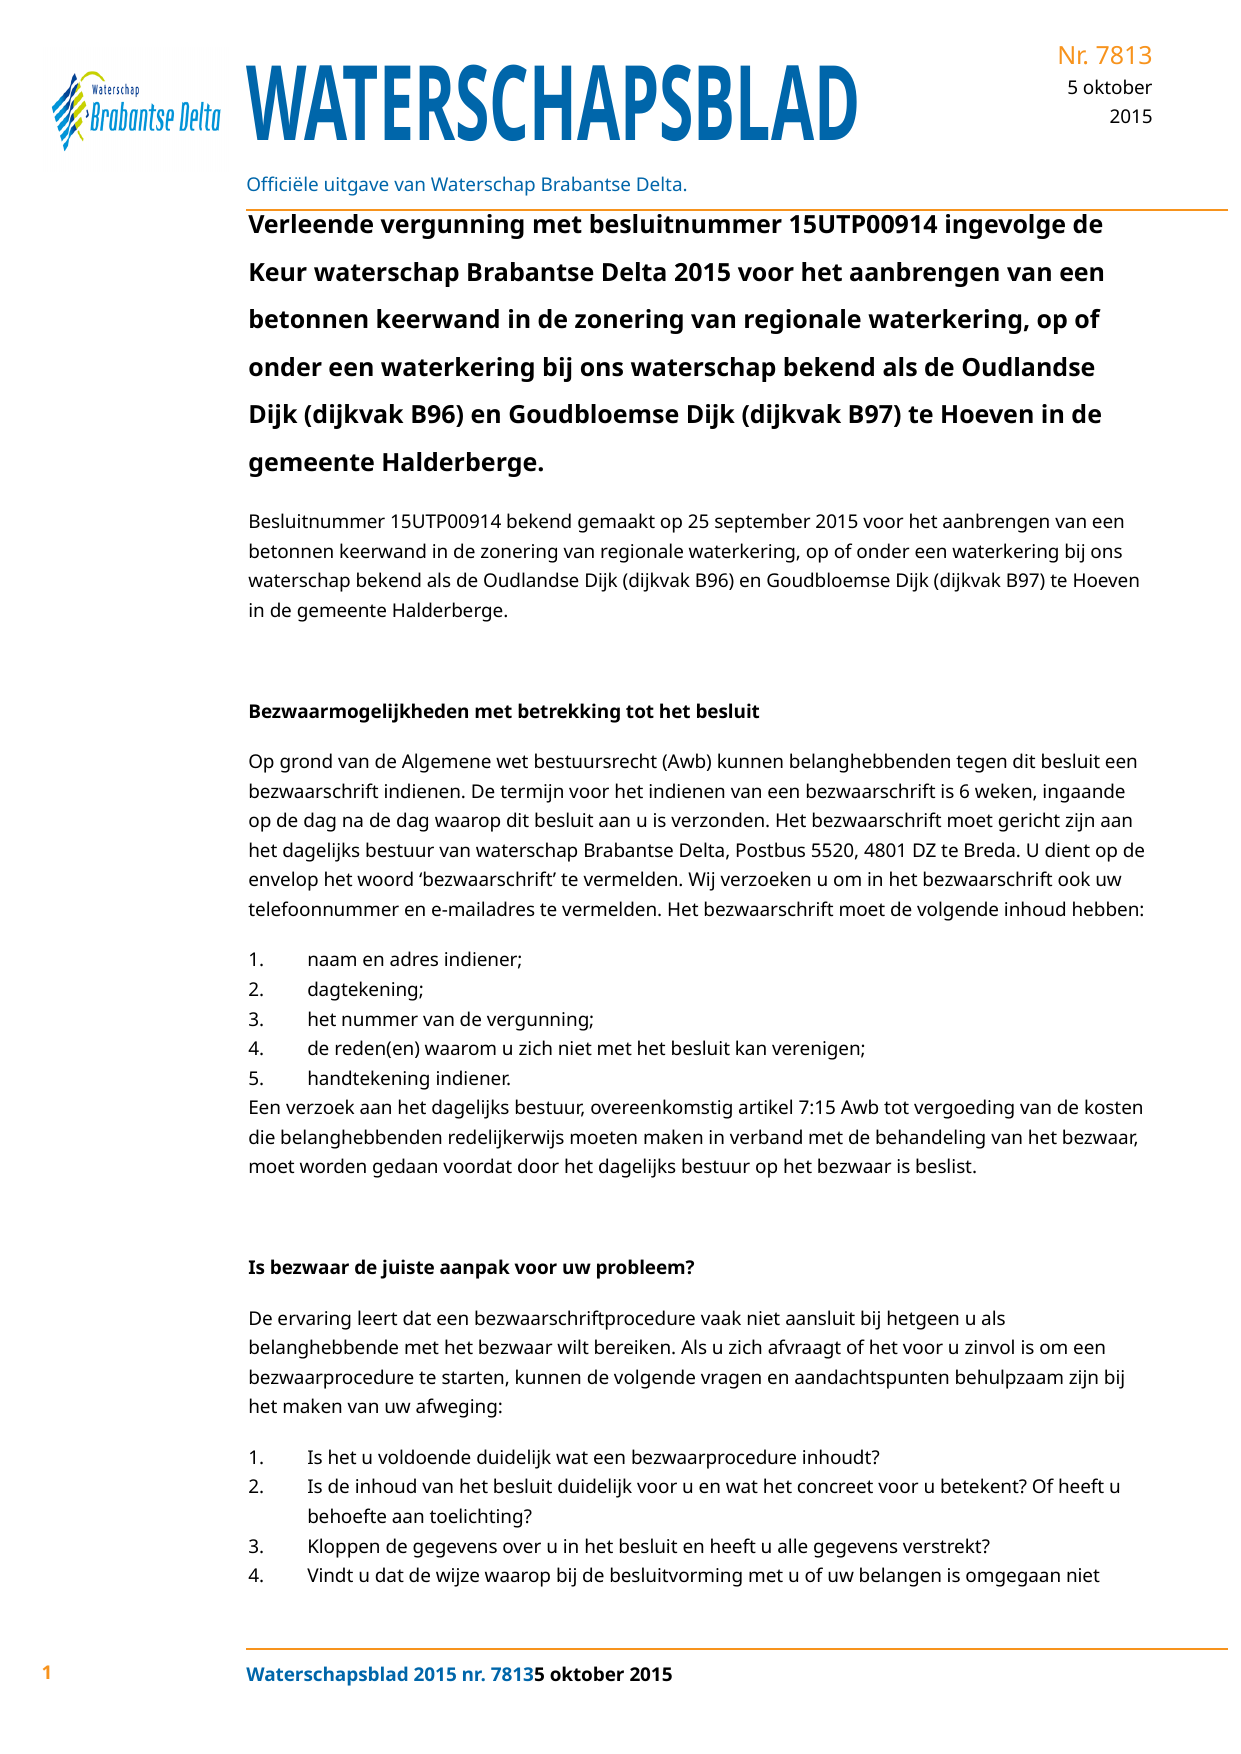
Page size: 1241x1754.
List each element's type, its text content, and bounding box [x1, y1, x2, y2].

text Besluitnummer 15UTP00914 bekend gemaakt op 25 september 2015 voor het aanbrengen van een betonnen keerwand in de zonering van regionale waterkering, op of onder een waterkering bij ons waterschap bekend als de Oudlandse Dijk (dijkvak B96) en Goudbloemse Dijk (dijkvak B97) te Hoeven in de gemeente Halderberge. [248, 508, 1152, 623]
list Kloppen de gegevens over u in het besluit en heeft u alle gegevens verstrekt? [248, 1533, 1152, 1559]
list de reden(en) waarom u zich niet met het besluit kan verenigen; [248, 1035, 1152, 1061]
list Vindt u dat de wijze waarop bij de besluitvorming met u of uw belangen is omgegaan niet [248, 1562, 1152, 1588]
picture [41, 47, 231, 172]
list het nummer van de vergunning; [248, 1006, 1152, 1032]
text Verleende vergunning met besluitnummer 15UTP00914 ingevolge de Keur waterschap Brabantse Delta 2015 voor het aanbrengen van een betonnen keerwand in de zonering van regionale waterkering, op of onder een waterkering bij ons waterschap bekend als de Oudlandse Dijk (dijkvak B96) en Goudbloemse Dijk (dijkvak B97) te Hoeven in de gemeente Halderberge. [248, 211, 1152, 479]
text De ervaring leert dat een bezwaarschriftprocedure vaak niet aansluit bij hetgeen u als belanghebbende met het bezwaar wilt bereiken. Als u zich afvraagt of het voor u zinvol is om een bezwaarprocedure te starten, kunnen de volgende vragen en aandachtspunten behulpzaam zijn bij het maken van uw afweging: [248, 1305, 1152, 1419]
text Op grond van de Algemene wet bestuursrecht (Awb) kunnen belanghebbenden tegen dit besluit een bezwaarschrift indienen. De termijn voor het indienen van een bezwaarschrift is 6 weken, ingaande op de dag na de dag waarop dit besluit aan u is verzonden. Het bezwaarschrift moet gericht zijn aan het dagelijks bestuur van waterschap Brabantse Delta, Postbus 5520, 4801 DZ te Breda. U dient op de envelop het woord ‘bezwaarschrift’ te vermelden. Wij verzoeken u om in het bezwaarschrift ook uw telefoonnummer en e‑mailadres te vermelden. Het bezwaarschrift moet de volgende inhoud hebben: [248, 748, 1152, 922]
list naam en adres indiener; [248, 947, 1152, 972]
text Bezwaarmogelijkheden met betrekking tot het besluit [248, 698, 1152, 724]
text Een verzoek aan het dagelijks bestuur, overeenkomstig artikel 7:15 Awb tot vergoeding van de kosten die belanghebbenden redelijkerwijs moeten maken in verband met de behandeling van het bezwaar, moet worden gedaan voordat door het dagelijks bestuur op het bezwaar is beslist. [248, 1094, 1152, 1179]
text Is bezwaar de juiste aanpak voor uw probleem? [248, 1254, 1152, 1280]
list dagtekening; [248, 976, 1152, 1002]
list Is het u voldoende duidelijk wat een bezwaarprocedure inhoudt? [248, 1444, 1152, 1470]
list handtekening indiener. [248, 1065, 1152, 1091]
list Is de inhoud van het besluit duidelijk voor u en wat het concreet voor u betekent? Of heeft u behoefte aan toelichting? [248, 1474, 1152, 1529]
